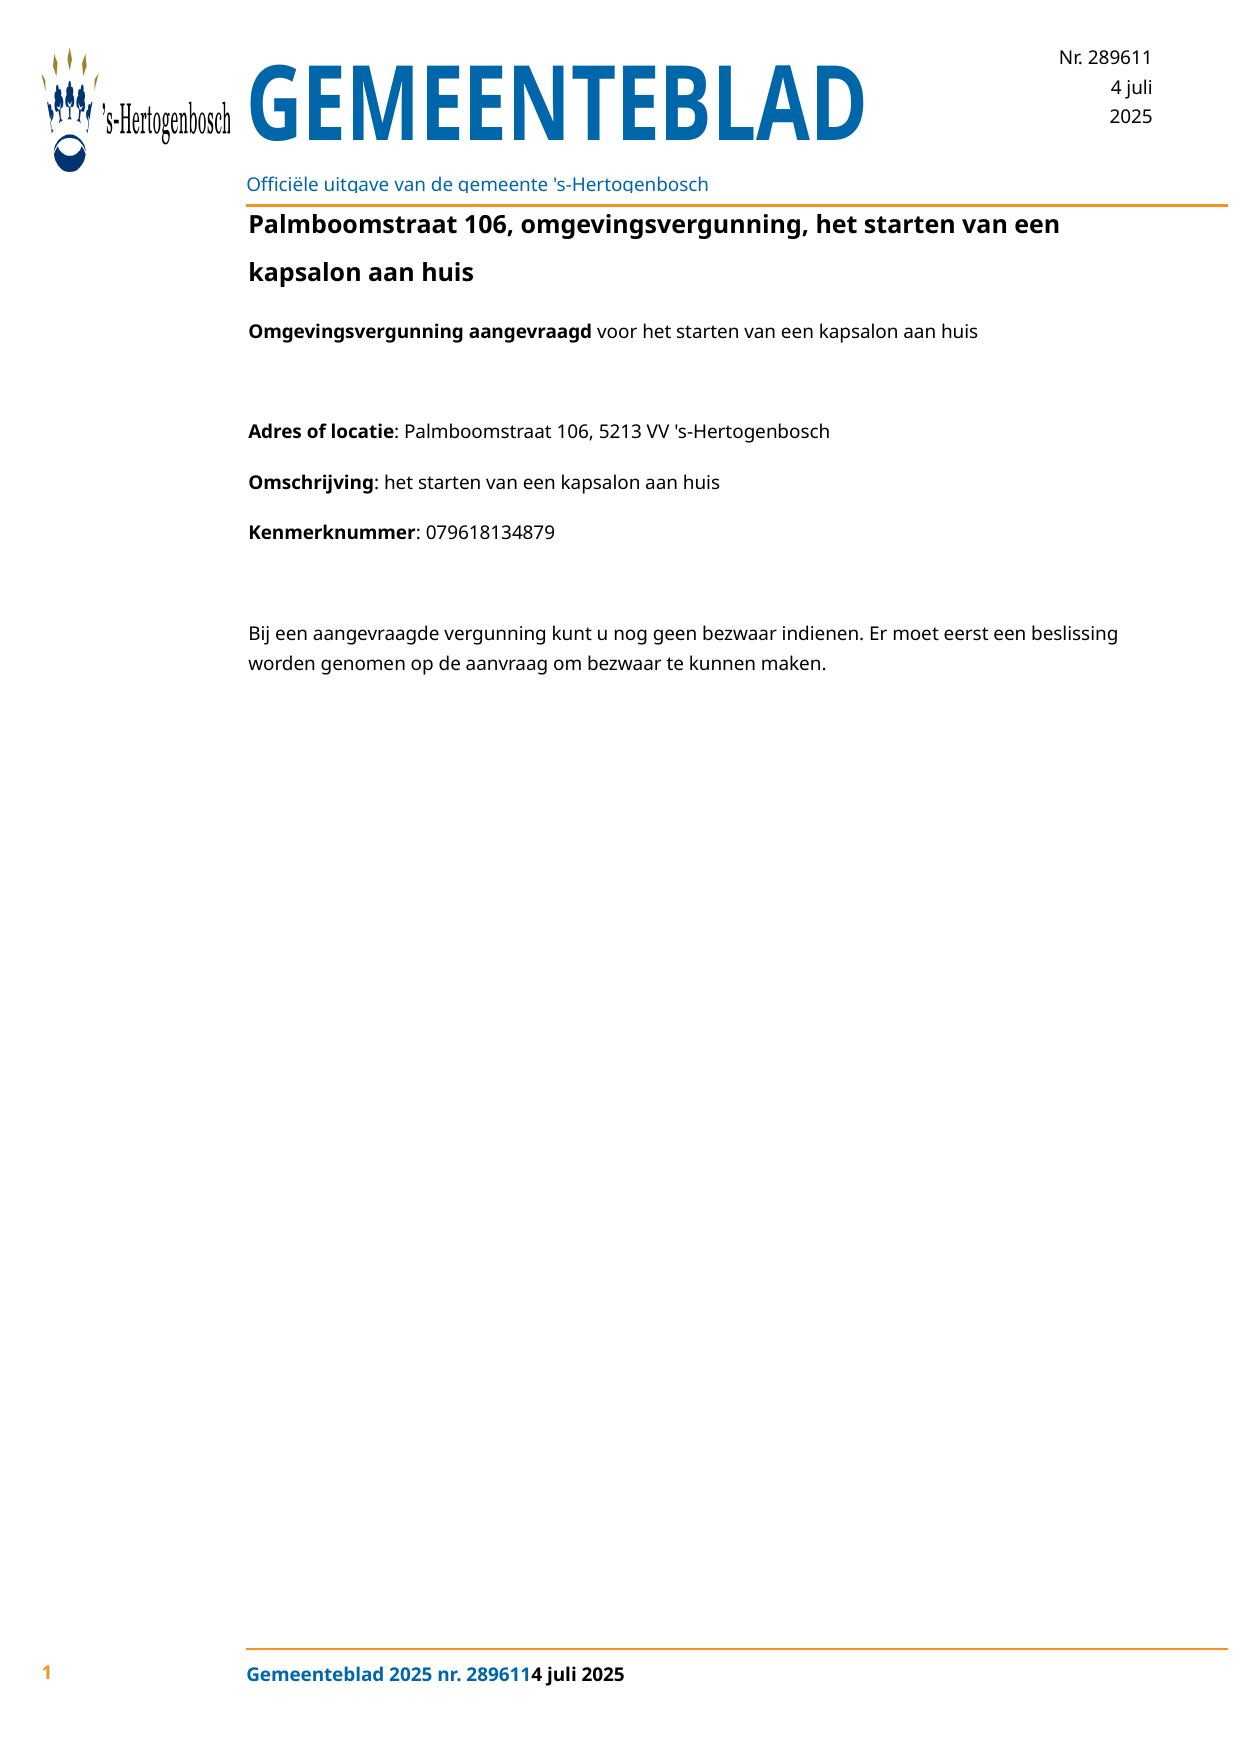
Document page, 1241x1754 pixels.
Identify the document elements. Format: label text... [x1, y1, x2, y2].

text Kenmerknummer: 079618134879 [248, 519, 1152, 545]
text Omschrijving: het starten van een kapsalon aan huis [248, 469, 1152, 495]
text Palmboomstraat 106, omgevingsvergunning, het starten van een kapsalon aan huis [248, 207, 1152, 288]
text Omgevingsvergunning aangevraagd voor het starten van een kapsalon aan huis [248, 318, 1152, 344]
picture [41, 47, 231, 172]
text Bij een aangevraagde vergunning kunt u nog geen bezwaar indienen. Er moet eerst een beslissing worden genomen op de aanvraag om bezwaar te kunnen maken. [248, 620, 1152, 676]
text Adres of locatie: Palmboomstraat 106, 5213 VV 's-Hertogenbosch [248, 419, 1152, 444]
